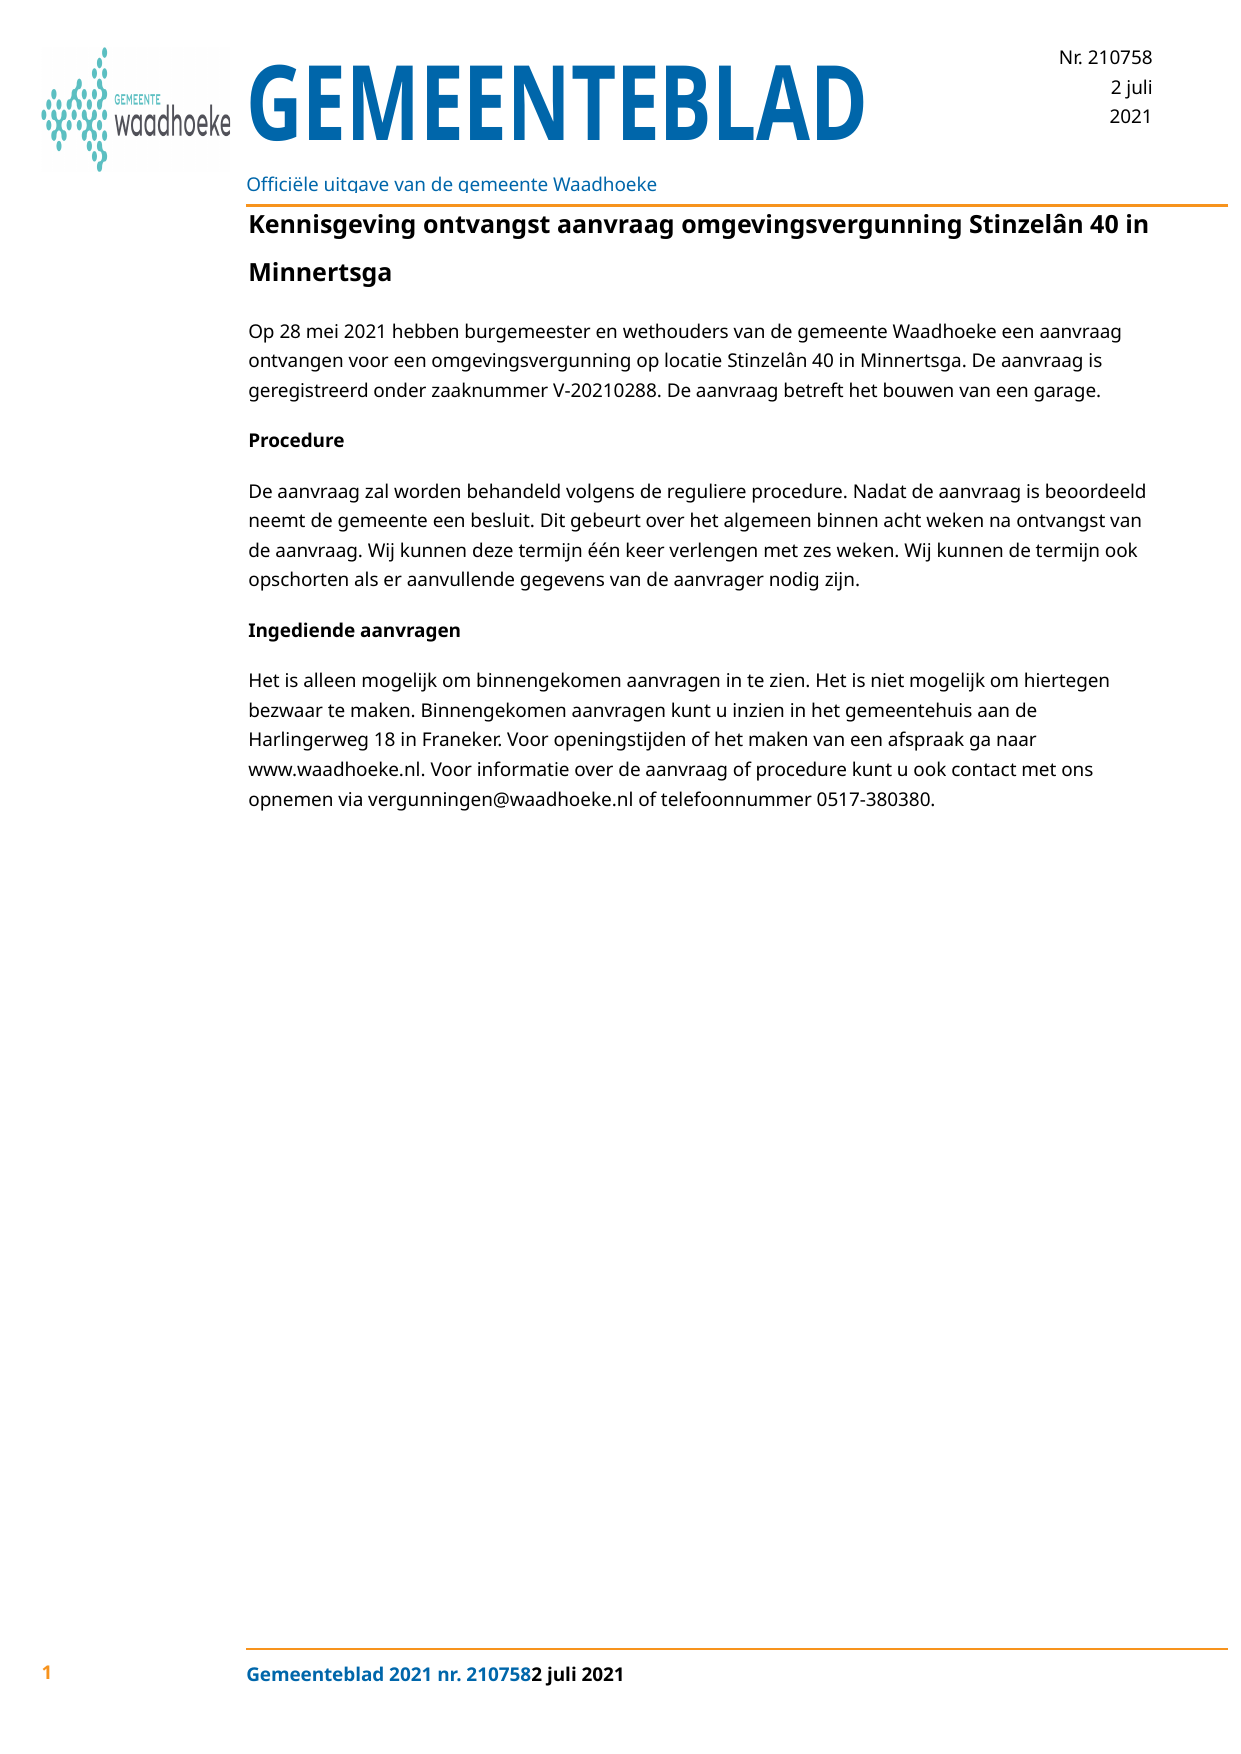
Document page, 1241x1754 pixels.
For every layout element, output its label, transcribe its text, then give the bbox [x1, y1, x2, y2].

text De aanvraag zal worden behandeld volgens de reguliere procedure. Nadat de aanvraag is beoordeeld neemt de gemeente een besluit. Dit gebeurt over het algemeen binnen acht weken na ontvangst van de aanvraag. Wij kunnen deze termijn één keer verlengen met zes weken. Wij kunnen de termijn ook opschorten als er aanvullende gegevens van de aanvrager nodig zijn. [248, 478, 1152, 592]
text Ingediende aanvragen [248, 617, 1152, 643]
text Kennisgeving ontvangst aanvraag omgevingsvergunning Stinzelân 40 in Minnertsga [248, 207, 1152, 288]
text Het is alleen mogelijk om binnengekomen aanvragen in te zien. Het is niet mogelijk om hiertegen bezwaar te maken. Binnengekomen aanvragen kunt u inzien in het gemeentehuis aan de Harlingerweg 18 in Franeker. Voor openingstijden of het maken van een afspraak ga naar www.waadhoeke.nl. Voor informatie over de aanvraag of procedure kunt u ook contact met ons opnemen via vergunningen@waadhoeke.nl of telefoonnummer 0517-380380. [248, 667, 1152, 812]
text Op 28 mei 2021 hebben burgemeester en wethouders van de gemeente Waadhoeke een aanvraag ontvangen voor een omgevingsvergunning op locatie Stinzelân 40 in Minnertsga. De aanvraag is geregistreerd onder zaaknummer V-20210288. De aanvraag betreft het bouwen van een garage. [248, 318, 1152, 403]
text Procedure [248, 427, 1152, 453]
picture [41, 47, 231, 172]
